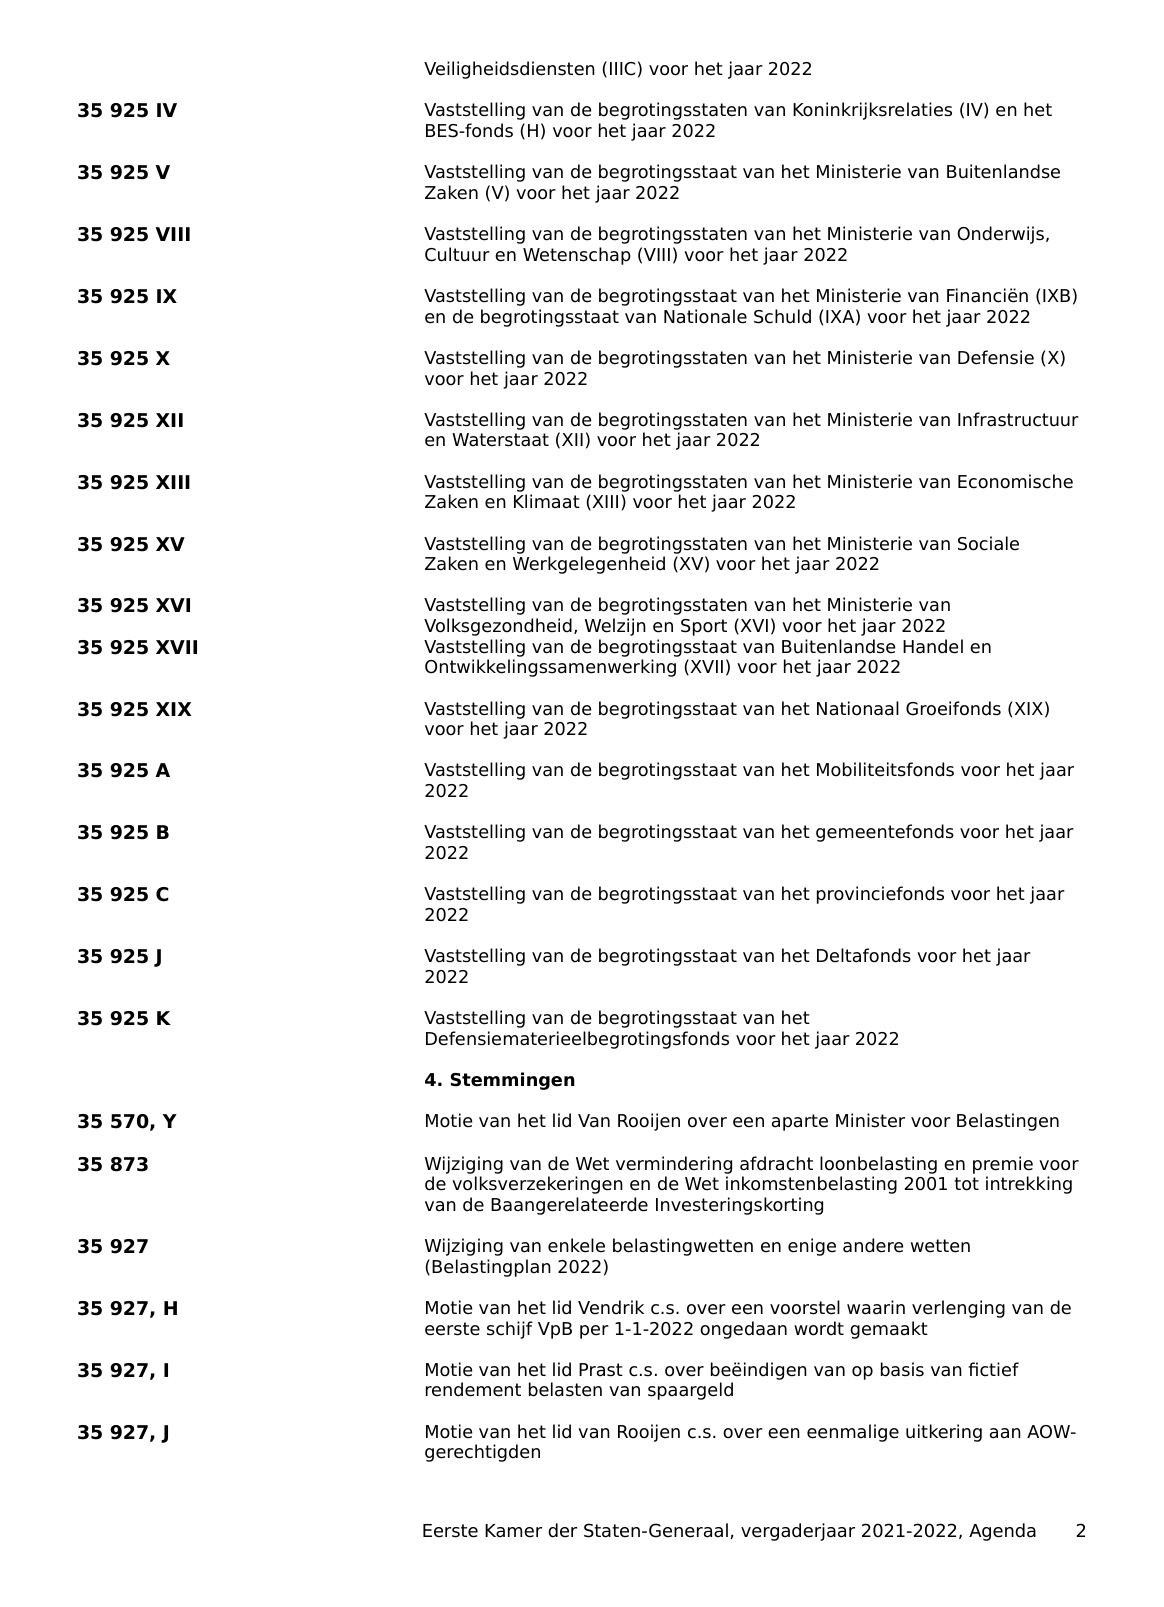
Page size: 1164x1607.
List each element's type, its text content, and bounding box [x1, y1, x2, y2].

table_cell [401, 534, 418, 575]
table_cell Vaststelling van de begrotingsstaten van het Ministerie van Volksgezondheid, Welzijn en Sport (XVI) voor het jaar 2022 [418, 595, 1087, 637]
table_cell [77, 864, 401, 884]
table_cell Vaststelling van de begrotingsstaat van Buitenlandse Handel en Ontwikkelingssamenwerking (XVII) voor het jaar 2022 [418, 637, 1087, 678]
table_cell [401, 884, 418, 925]
table_cell [401, 327, 418, 348]
table_cell [401, 1049, 418, 1070]
table_cell [401, 1133, 418, 1153]
table_cell 35 925 VIII [77, 224, 401, 265]
table_cell [418, 1133, 1087, 1153]
table_cell [401, 1154, 418, 1215]
table_cell [401, 389, 418, 410]
table_cell 35 927, J [77, 1422, 401, 1463]
table_cell [418, 802, 1087, 822]
table_cell [418, 265, 1087, 286]
table_cell 35 925 C [77, 884, 401, 925]
table_cell [401, 946, 418, 987]
table_cell [77, 575, 401, 595]
table_cell [401, 100, 418, 142]
table_cell [77, 1049, 401, 1070]
table_cell [77, 987, 401, 1008]
table_cell [77, 925, 401, 946]
table_cell [401, 1277, 418, 1298]
table_cell 4. Stemmingen [418, 1070, 1087, 1090]
table_cell Motie van het lid Van Rooijen over een aparte Minister voor Belastingen [418, 1111, 1087, 1133]
table_cell [418, 142, 1087, 162]
table_cell [77, 1401, 401, 1422]
table_cell Motie van het lid Prast c.s. over beëindigen van op basis van fictief rendement belasten van spaargeld [418, 1360, 1087, 1401]
table_cell Wijziging van de Wet vermindering afdracht loonbelasting en premie voor de volksverzekeringen en de Wet inkomstenbelasting 2001 tot intrekking van de Baangerelateerde Investeringskorting [418, 1154, 1087, 1215]
table_cell Vaststelling van de begrotingsstaat van het Ministerie van Buitenlandse Zaken (V) voor het jaar 2022 [418, 162, 1087, 203]
table_cell [77, 678, 401, 698]
table_cell Wijziging van enkele belastingwetten en enige andere wetten (Belastingplan 2022) [418, 1236, 1087, 1277]
table_cell [418, 740, 1087, 760]
table_cell [401, 740, 418, 760]
table_cell 35 925 IX [77, 286, 401, 327]
table_cell [401, 410, 418, 451]
table_cell [401, 925, 418, 946]
table_cell [418, 389, 1087, 410]
table_cell [401, 822, 418, 863]
table_cell [77, 1215, 401, 1236]
table_cell [401, 1401, 418, 1422]
table_cell [77, 265, 401, 286]
table_cell [401, 1236, 418, 1277]
table_cell [401, 204, 418, 224]
table_cell Vaststelling van de begrotingsstaat van het provinciefonds voor het jaar 2022 [418, 884, 1087, 925]
table_cell [401, 142, 418, 162]
table_cell [418, 987, 1087, 1008]
table_cell Vaststelling van de begrotingsstaten van het Ministerie van Onderwijs, Cultuur en Wetenschap (VIII) voor het jaar 2022 [418, 224, 1087, 265]
table_cell [418, 678, 1087, 698]
table_cell [418, 1401, 1087, 1422]
table_cell 35 925 XV [77, 534, 401, 575]
table_cell [77, 1277, 401, 1298]
table_cell Vaststelling van de begrotingsstaten van het Ministerie van Defensie (X) voor het jaar 2022 [418, 348, 1087, 389]
table_cell Vaststelling van de begrotingsstaat van het Mobiliteitsfonds voor het jaar 2022 [418, 760, 1087, 802]
table_cell Vaststelling van de begrotingsstaat van het Deltafonds voor het jaar 2022 [418, 946, 1087, 987]
table_cell Veiligheidsdiensten (IIIC) voor het jaar 2022 [418, 59, 1087, 80]
table_cell [77, 513, 401, 533]
table_cell 35 873 [77, 1154, 401, 1215]
table_cell [401, 595, 418, 637]
table_cell Vaststelling van de begrotingsstaten van het Ministerie van Sociale Zaken en Werkgelegenheid (XV) voor het jaar 2022 [418, 534, 1087, 575]
table_cell 35 925 K [77, 1008, 401, 1049]
table_cell Vaststelling van de begrotingsstaat van het gemeentefonds voor het jaar 2022 [418, 822, 1087, 863]
table_cell [77, 142, 401, 162]
table_cell [401, 1422, 418, 1463]
table_cell [77, 1133, 401, 1153]
table_cell 35 925 IV [77, 100, 401, 142]
table_cell [401, 678, 418, 698]
table_cell 35 925 XIII [77, 472, 401, 513]
table_cell [418, 327, 1087, 348]
table_cell 35 925 XII [77, 410, 401, 451]
table_cell [401, 80, 418, 100]
table_cell [401, 1360, 418, 1401]
table_cell 35 927 [77, 1236, 401, 1277]
table_cell Motie van het lid van Rooijen c.s. over een eenmalige uitkering aan AOW-gerechtigden [418, 1422, 1087, 1463]
table_cell Vaststelling van de begrotingsstaat van het Ministerie van Financiën (IXB) en de begrotingsstaat van Nationale Schuld (IXA) voor het jaar 2022 [418, 286, 1087, 327]
table_cell 35 925 XVI [77, 595, 401, 637]
table_cell [401, 162, 418, 203]
table_cell [401, 1111, 418, 1133]
table_cell Vaststelling van de begrotingsstaten van Koninkrijksrelaties (IV) en het BES-fonds (H) voor het jaar 2022 [418, 100, 1087, 142]
table_cell [77, 1070, 401, 1090]
table_cell [418, 80, 1087, 100]
table_cell [418, 1215, 1087, 1236]
table_cell [77, 740, 401, 760]
table_cell 35 570, Y [77, 1111, 401, 1133]
table_cell Vaststelling van de begrotingsstaat van het Defensiematerieelbegrotingsfonds voor het jaar 2022 [418, 1008, 1087, 1049]
table_cell 35 925 V [77, 162, 401, 203]
table_cell [401, 864, 418, 884]
table_cell 35 925 B [77, 822, 401, 863]
table_cell 35 927, H [77, 1298, 401, 1339]
table_cell 35 925 XIX [77, 699, 401, 740]
table_cell [77, 327, 401, 348]
table_cell [401, 987, 418, 1008]
table_cell [418, 451, 1087, 472]
table_cell [401, 802, 418, 822]
table_cell [401, 224, 418, 265]
table_cell [401, 59, 418, 80]
table_cell [418, 575, 1087, 595]
table_cell 35 925 XVII [77, 637, 401, 678]
table_cell [401, 575, 418, 595]
table_cell [418, 864, 1087, 884]
table_cell [401, 1298, 418, 1339]
table_cell [77, 1339, 401, 1360]
table_cell [77, 204, 401, 224]
table_cell Vaststelling van de begrotingsstaten van het Ministerie van Infrastructuur en Waterstaat (XII) voor het jaar 2022 [418, 410, 1087, 451]
table_cell [418, 1049, 1087, 1070]
table_cell [418, 1339, 1087, 1360]
table_cell [401, 637, 418, 678]
table_cell [401, 1339, 418, 1360]
table_cell [401, 760, 418, 802]
table_cell 35 927, I [77, 1360, 401, 1401]
table_cell [401, 1215, 418, 1236]
table_cell [418, 204, 1087, 224]
table_cell [401, 1008, 418, 1049]
table_cell Vaststelling van de begrotingsstaten van het Ministerie van Economische Zaken en Klimaat (XIII) voor het jaar 2022 [418, 472, 1087, 513]
table_cell [77, 451, 401, 472]
table_cell 35 925 X [77, 348, 401, 389]
table_cell 35 925 A [77, 760, 401, 802]
table_cell [418, 513, 1087, 533]
table_cell Motie van het lid Vendrik c.s. over een voorstel waarin verlenging van de eerste schijf VpB per 1-1-2022 ongedaan wordt gemaakt [418, 1298, 1087, 1339]
table_cell [401, 699, 418, 740]
table_cell [418, 1090, 1087, 1111]
table_cell [401, 265, 418, 286]
table_cell 35 925 J [77, 946, 401, 987]
table_cell [401, 286, 418, 327]
table_cell [77, 59, 401, 80]
table_cell [401, 451, 418, 472]
table_cell [401, 1090, 418, 1111]
table_cell [401, 1070, 418, 1090]
table_cell [77, 80, 401, 100]
table_cell Vaststelling van de begrotingsstaat van het Nationaal Groeifonds (XIX) voor het jaar 2022 [418, 699, 1087, 740]
table_cell [418, 925, 1087, 946]
table_cell [401, 472, 418, 513]
table_cell [418, 1277, 1087, 1298]
table_cell [77, 389, 401, 410]
table_cell [77, 802, 401, 822]
table_cell [401, 348, 418, 389]
table_cell [401, 513, 418, 533]
table_cell [77, 1090, 401, 1111]
